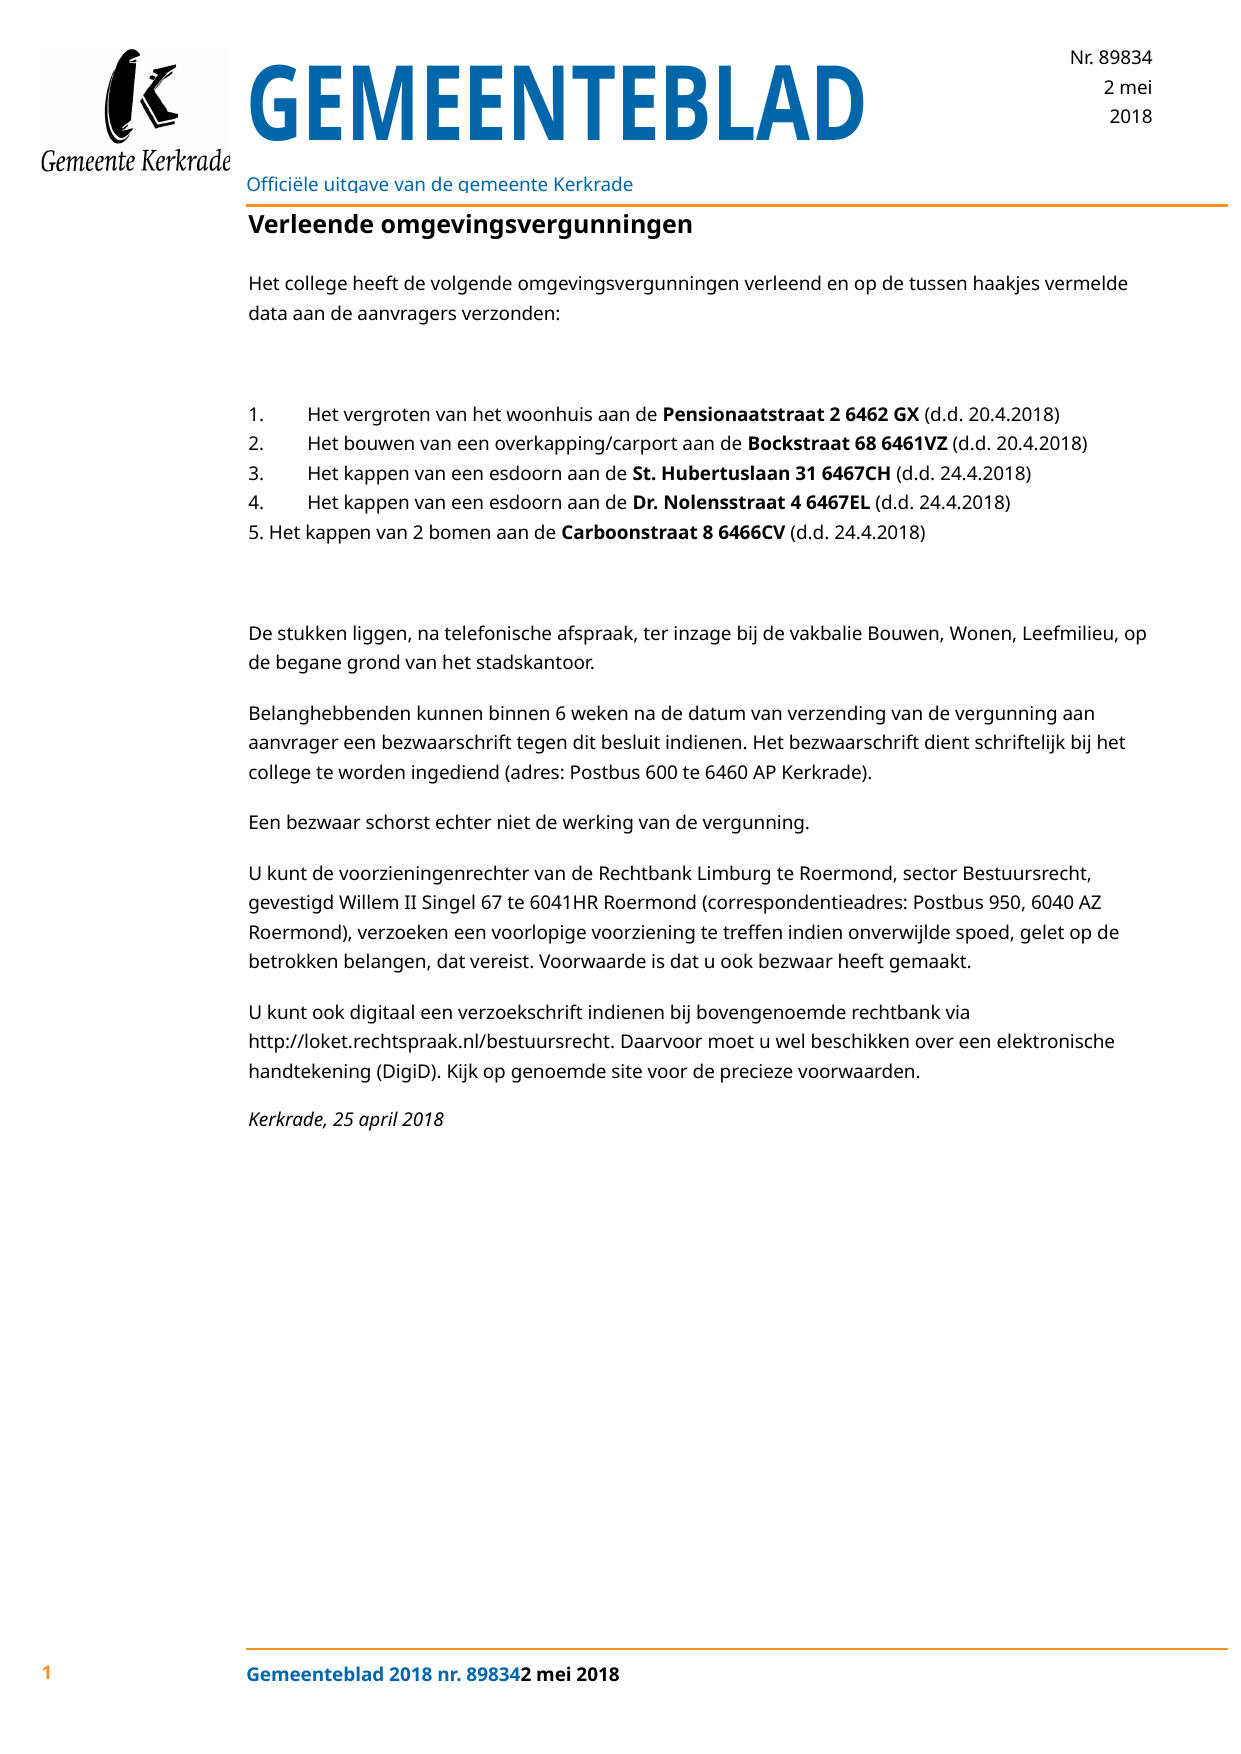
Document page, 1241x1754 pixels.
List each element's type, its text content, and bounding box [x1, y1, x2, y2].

text Verleende omgevingsvergunningen [248, 207, 1152, 241]
text U kunt ook digitaal een verzoekschrift indienen bij bovengenoemde rechtbank via http://loket.rechtspraak.nl/bestuursrecht. Daarvoor moet u wel beschikken over een elektronische handtekening (DigiD). Kijk op genoemde site voor de precieze voorwaarden. [248, 999, 1152, 1084]
text Kerkrade, 25 april 2018 [248, 1106, 1152, 1132]
list Het kappen van een esdoorn aan de St. Hubertuslaan 31 6467CH (d.d. 24.4.2018) [248, 460, 1152, 486]
list Het kappen van een esdoorn aan de Dr. Nolensstraat 4 6467EL (d.d. 24.4.2018) [248, 489, 1152, 515]
picture [41, 47, 231, 172]
list Het vergroten van het woonhuis aan de Pensionaatstraat 2 6462 GX (d.d. 20.4.2018) [248, 401, 1152, 426]
text Het college heeft de volgende omgevingsvergunningen verleend en op de tussen haakjes vermelde data aan de aanvragers verzonden: [248, 270, 1152, 326]
text De stukken liggen, na telefonische afspraak, ter inzage bij de vakbalie Bouwen, Wonen, Leefmilieu, op de begane grond van het stadskantoor. [248, 620, 1152, 675]
list Het bouwen van een overkapping/carport aan de Bockstraat 68 6461VZ (d.d. 20.4.2018) [248, 430, 1152, 456]
text Een bezwaar schorst echter niet de werking van de vergunning. [248, 809, 1152, 835]
text U kunt de voorzieningenrechter van de Rechtbank Limburg te Roermond, sector Bestuursrecht, gevestigd Willem II Singel 67 te 6041HR Roermond (correspondentieadres: Postbus 950, 6040 AZ Roermond), verzoeken een voorlopige voorziening te treffen indien onverwijlde spoed, gelet op de betrokken belangen, dat vereist. Voorwaarde is dat u ook bezwaar heeft gemaakt. [248, 860, 1152, 974]
text 5. Het kappen van 2 bomen aan de Carboonstraat 8 6466CV (d.d. 24.4.2018) [248, 519, 1152, 545]
text Belanghebbenden kunnen binnen 6 weken na de datum van verzending van de vergunning aan aanvrager een bezwaarschrift tegen dit besluit indienen. Het bezwaarschrift dient schriftelijk bij het college te worden ingediend (adres: Postbus 600 te 6460 AP Kerkrade). [248, 700, 1152, 785]
